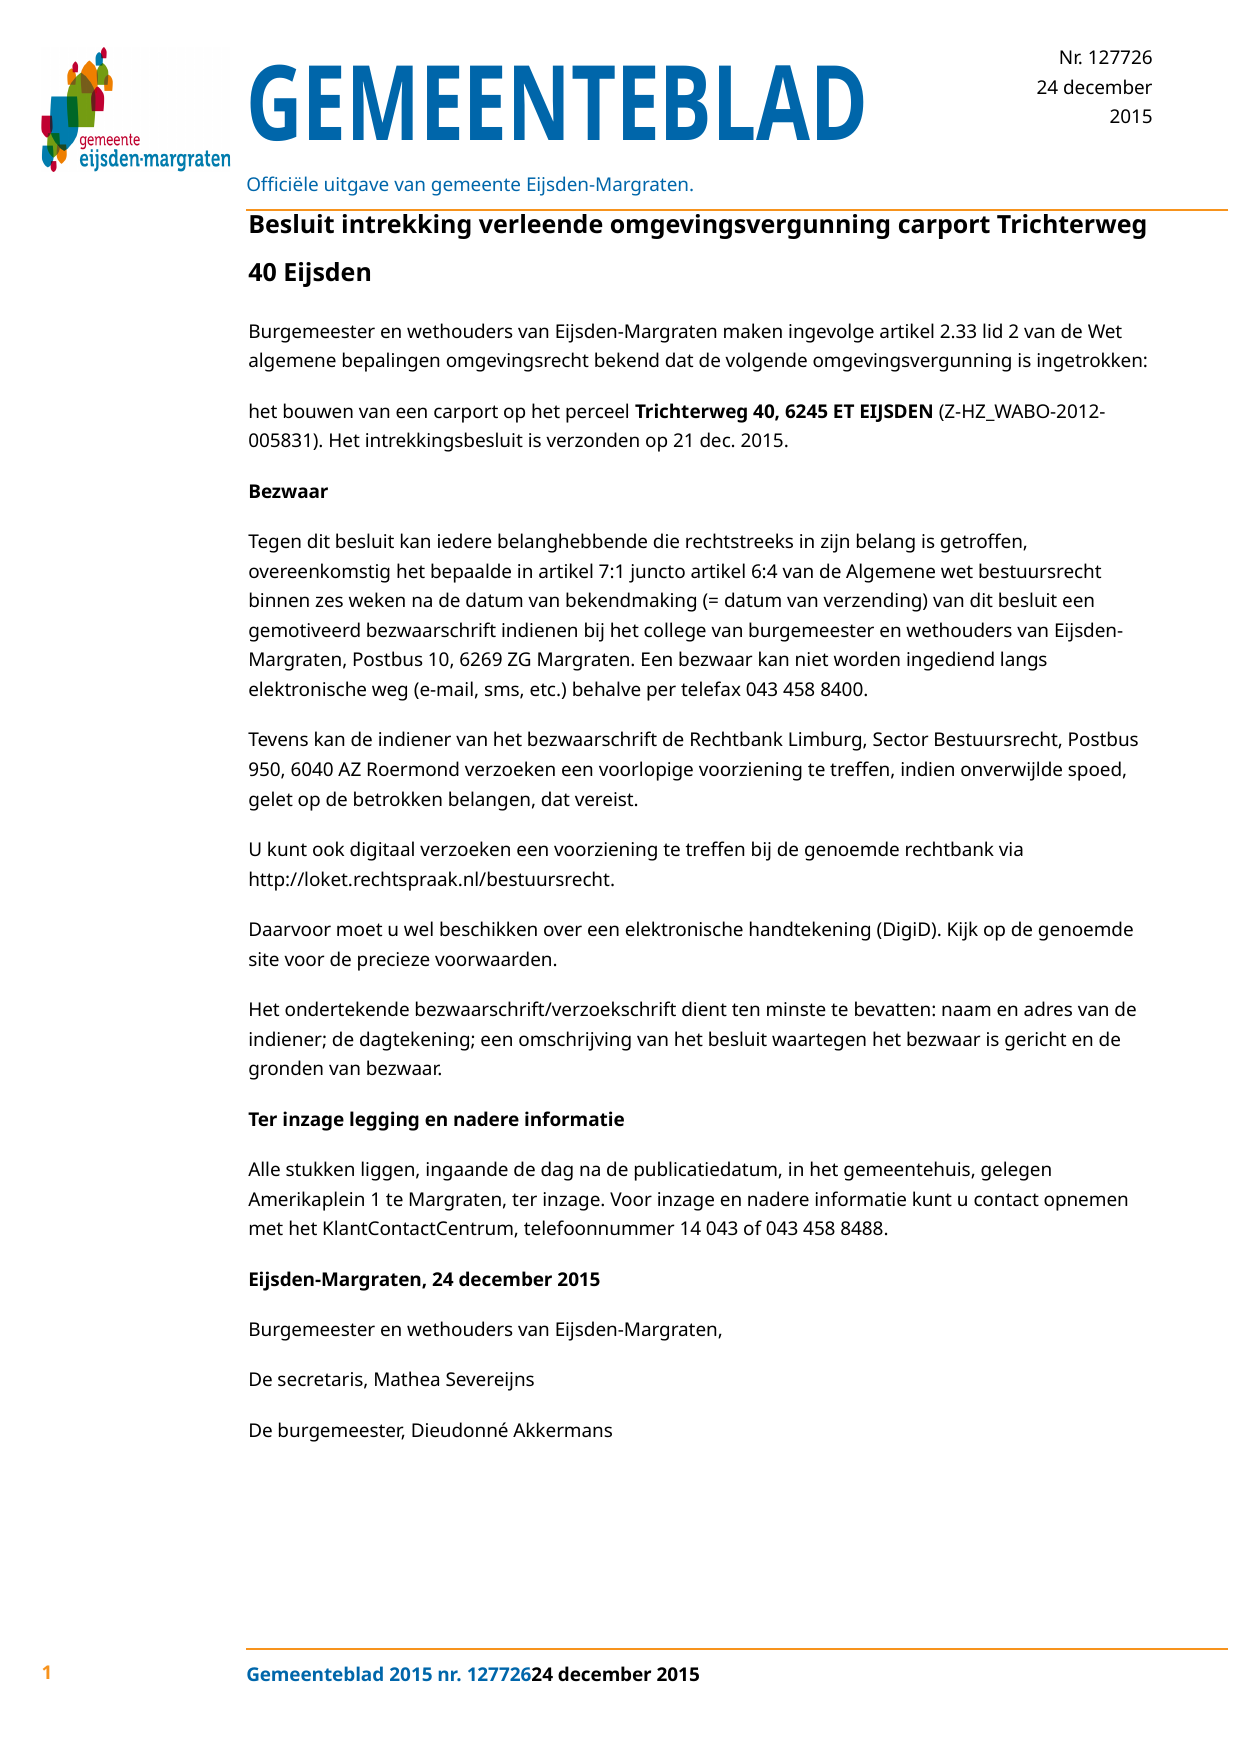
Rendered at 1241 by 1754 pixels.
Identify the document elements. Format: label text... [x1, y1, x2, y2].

text Daarvoor moet u wel beschikken over een elektronische handtekening (DigiD). Kijk op de genoemde site voor de precieze voorwaarden. [248, 916, 1152, 972]
text Het ondertekende bezwaarschrift/verzoekschrift dient ten minste te bevatten: naam en adres van de indiener; de dagtekening; een omschrijving van het besluit waartegen het bezwaar is gericht en de gronden van bezwaar. [248, 996, 1152, 1081]
text De burgemeester, Dieudonné Akkermans [248, 1417, 1152, 1443]
text Alle stukken liggen, ingaande de dag na de publicatiedatum, in het gemeentehuis, gelegen Amerikaplein 1 te Margraten, ter inzage. Voor inzage en nadere informatie kunt u contact opnemen met het KlantContactCentrum, telefoonnummer 14 043 of 043 458 8488. [248, 1156, 1152, 1241]
text Bezwaar [248, 478, 1152, 504]
text Burgemeester en wethouders van Eijsden-Margraten maken ingevolge artikel 2.33 lid 2 van de Wet algemene bepalingen omgevingsrecht bekend dat de volgende omgevingsvergunning is ingetrokken: [248, 318, 1152, 373]
picture [41, 47, 231, 172]
text Eijsden-Margraten, 24 december 2015 [248, 1266, 1152, 1292]
text Ter inzage legging en nadere informatie [248, 1106, 1152, 1132]
text U kunt ook digitaal verzoeken een voorziening te treffen bij de genoemde rechtbank via http://loket.rechtspraak.nl/bestuursrecht. [248, 836, 1152, 892]
text Burgemeester en wethouders van Eijsden-Margraten, [248, 1316, 1152, 1342]
text Besluit intrekking verleende omgevingsvergunning carport Trichterweg 40 Eijsden [248, 211, 1152, 288]
text Tegen dit besluit kan iedere belanghebbende die rechtstreeks in zijn belang is getroffen, overeenkomstig het bepaalde in artikel 7:1 juncto artikel 6:4 van de Algemene wet bestuursrecht binnen zes weken na de datum van bekendmaking (= datum van verzending) van dit besluit een gemotiveerd bezwaarschrift indienen bij het college van burgemeester en wethouders van Eijsden-Margraten, Postbus 10, 6269 ZG Margraten. Een bezwaar kan niet worden ingediend langs elektronische weg (e-mail, sms, etc.) behalve per telefax 043 458 8400. [248, 528, 1152, 702]
text De secretaris, Mathea Severeijns [248, 1367, 1152, 1392]
text het bouwen van een carport op het perceel Trichterweg 40, 6245 ET EIJSDEN (Z-HZ_WABO-2012-005831). Het intrekkingsbesluit is verzonden op 21 dec. 2015. [248, 398, 1152, 453]
text Tevens kan de indiener van het bezwaarschrift de Rechtbank Limburg, Sector Bestuursrecht, Postbus 950, 6040 AZ Roermond verzoeken een voorlopige voorziening te treffen, indien onverwijlde spoed, gelet op de betrokken belangen, dat vereist. [248, 727, 1152, 812]
